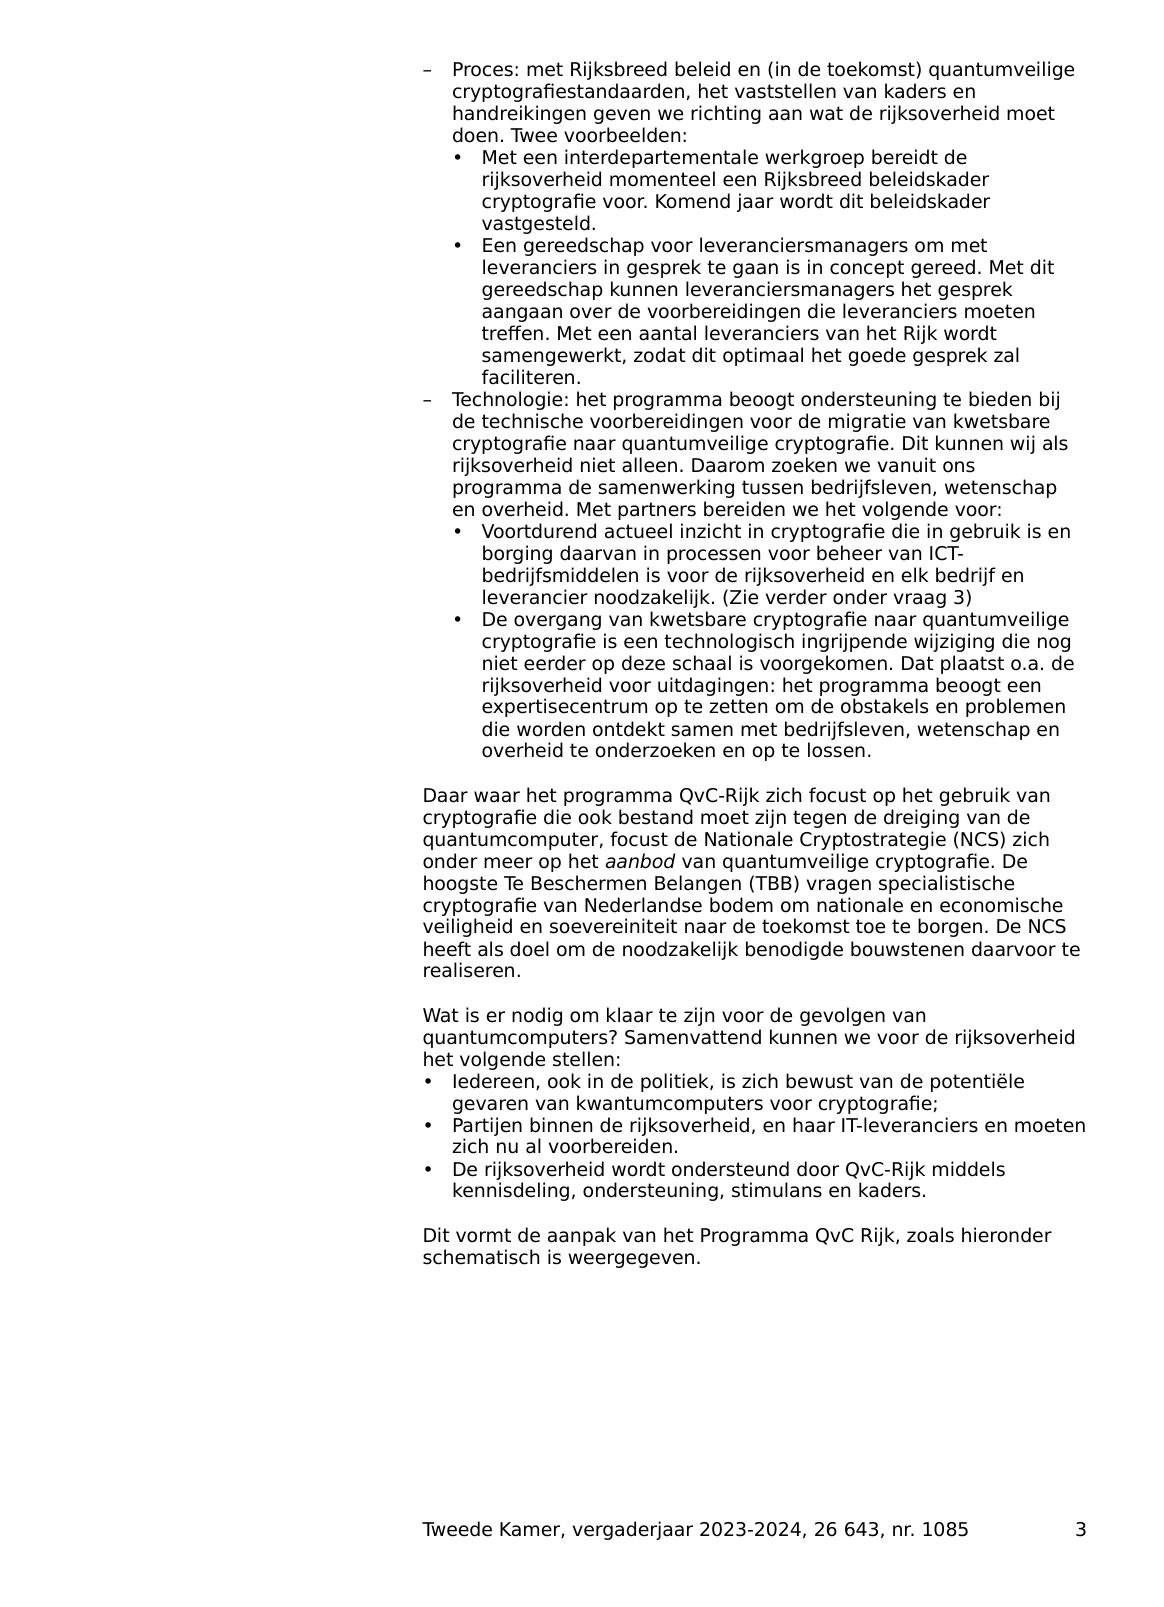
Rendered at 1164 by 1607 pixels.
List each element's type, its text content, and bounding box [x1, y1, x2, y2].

text Daar waar het programma QvC-Rijk zich focust op het gebruik van cryptografie die ook bestand moet zijn tegen de dreiging van de quantumcomputer, focust de Nationale Cryptostrategie (NCS) zich onder meer op het aanbod van quantumveilige cryptografie. De hoogste Te Beschermen Belangen (TBB) vragen specialistische cryptografie van Nederlandse bodem om nationale en economische veiligheid en soevereiniteit naar de toekomst toe te borgen. De NCS heeft als doel om de noodzakelijk benodigde bouwstenen daarvoor te realiseren. [422, 784, 1087, 982]
text Wat is er nodig om klaar te zijn voor de gevolgen van quantumcomputers? Samenvattend kunnen we voor de rijksoverheid het volgende stellen: [422, 1004, 1087, 1071]
text • Iedereen, ook in de politiek, is zich bewust van de potentiële gevaren van kwantumcomputers voor cryptografie; [422, 1071, 1087, 1114]
text – Proces: met Rijksbreed beleid en (in de toekomst) quantumveilige cryptografiestandaarden, het vaststellen van kaders en handreikingen geven we richting aan wat de rijksoverheid moet doen. Twee voorbeelden: [422, 59, 1087, 147]
text • De rijksoverheid wordt ondersteund door QvC-Rijk middels kennisdeling, ondersteuning, stimulans en kaders. [422, 1158, 1087, 1202]
text • Een gereedschap voor leveranciersmanagers om met leveranciers in gesprek te gaan is in concept gereed. Met dit gereedschap kunnen leveranciersmanagers het gesprek aangaan over de voorbereidingen die leveranciers moeten treffen. Met een aantal leveranciers van het Rijk wordt samengewerkt, zodat dit optimaal het goede gesprek zal faciliteren. [452, 235, 1087, 389]
text • De overgang van kwetsbare cryptografie naar quantumveilige cryptografie is een technologisch ingrijpende wijziging die nog niet eerder op deze schaal is voorgekomen. Dat plaatst o.a. de rijksoverheid voor uitdagingen: het programma beoogt een expertisecentrum op te zetten om de obstakels en problemen die worden ontdekt samen met bedrijfsleven, wetenschap en overheid te onderzoeken en op te lossen. [452, 608, 1087, 762]
text Dit vormt de aanpak van het Programma QvC Rijk, zoals hieronder schematisch is weergegeven. [422, 1224, 1087, 1268]
text • Met een interdepartementale werkgroep bereidt de rijksoverheid momenteel een Rijksbreed beleidskader cryptografie voor. Komend jaar wordt dit beleidskader vastgesteld. [452, 147, 1087, 235]
text • Partijen binnen de rijksoverheid, en haar IT-leveranciers en moeten zich nu al voorbereiden. [422, 1114, 1087, 1158]
text • Voortdurend actueel inzicht in cryptografie die in gebruik is en borging daarvan in processen voor beheer van ICT-bedrijfsmiddelen is voor de rijksoverheid en elk bedrijf en leverancier noodzakelijk. (Zie verder onder vraag 3) [452, 521, 1087, 608]
text – Technologie: het programma beoogt ondersteuning te bieden bij de technische voorbereidingen voor de migratie van kwetsbare cryptografie naar quantumveilige cryptografie. Dit kunnen wij als rijksoverheid niet alleen. Daarom zoeken we vanuit ons programma de samenwerking tussen bedrijfsleven, wetenschap en overheid. Met partners bereiden we het volgende voor: [422, 389, 1087, 521]
